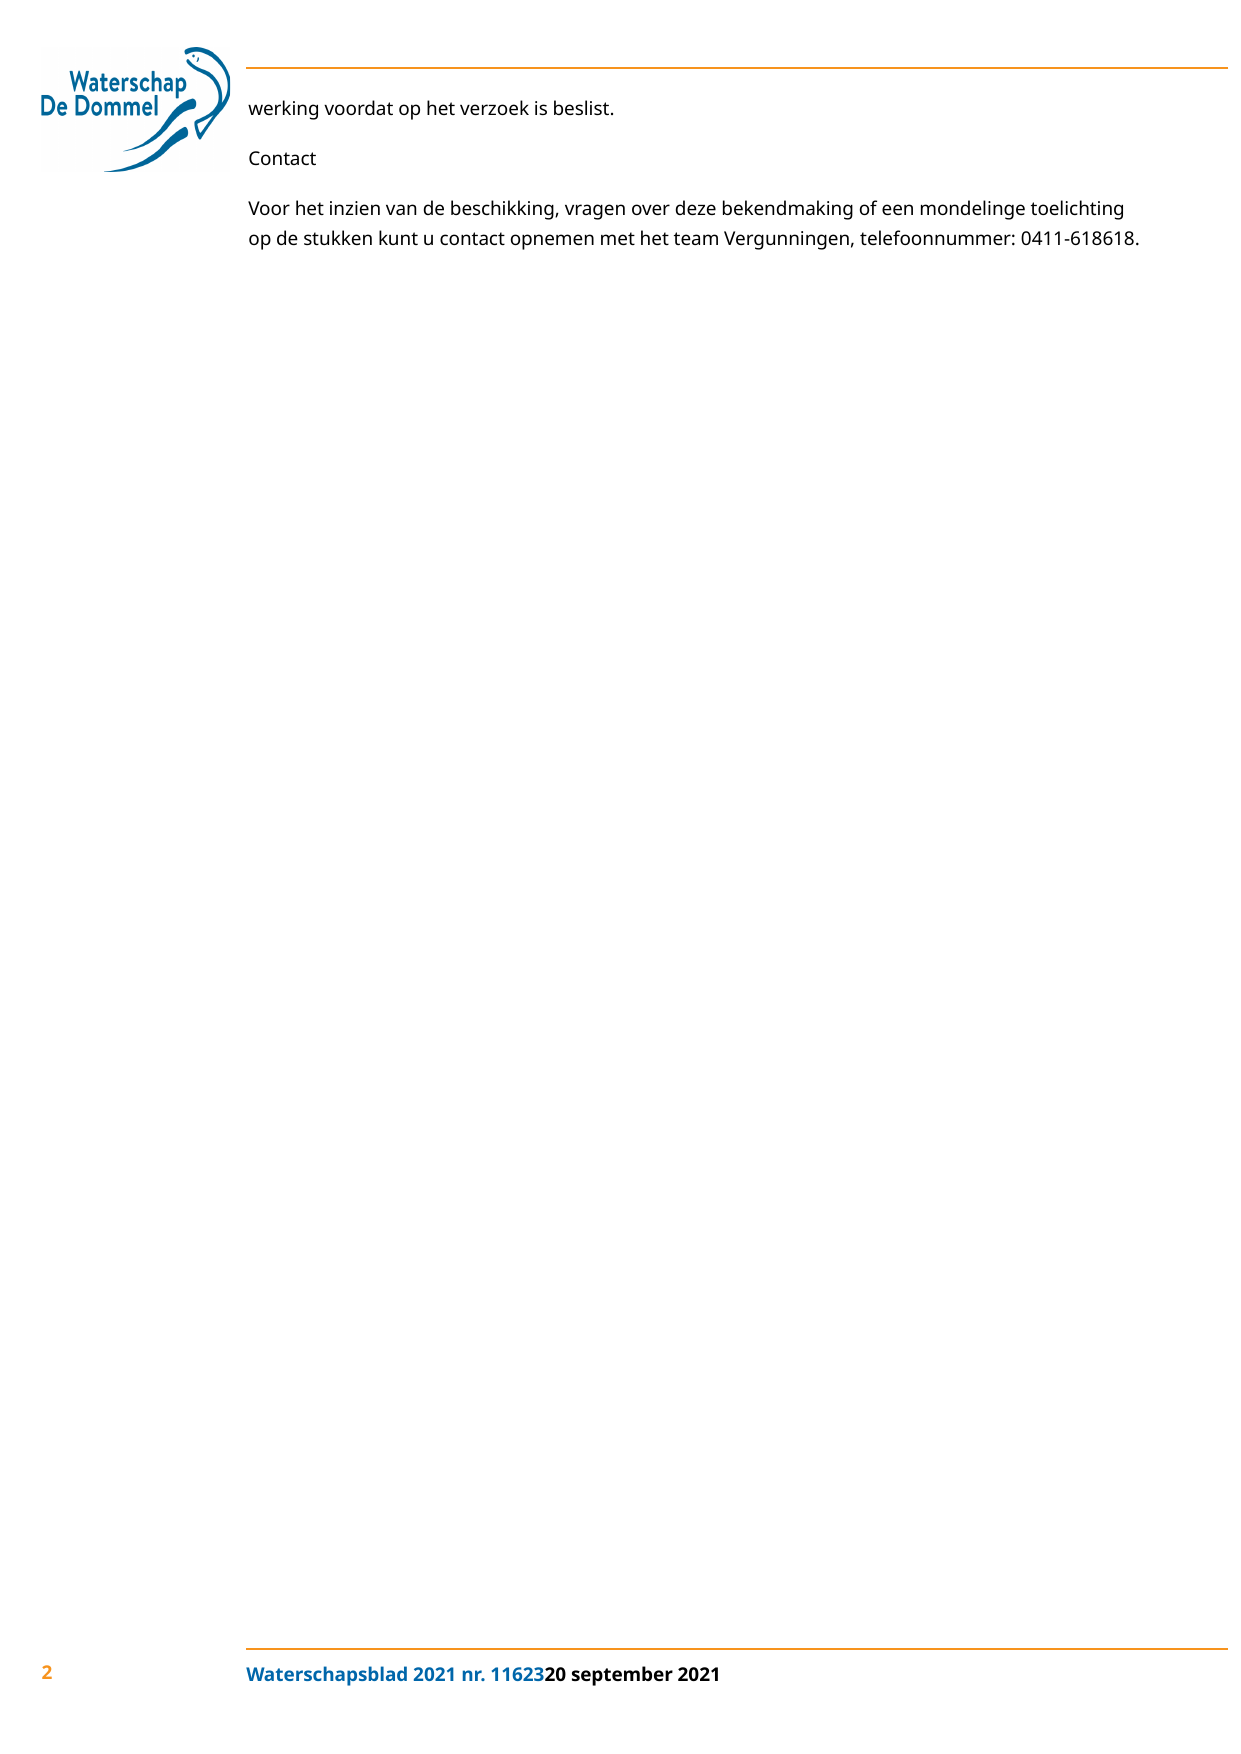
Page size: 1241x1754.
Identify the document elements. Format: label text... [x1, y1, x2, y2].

text werking voordat op het verzoek is beslist. [248, 95, 1152, 121]
picture [45, 99, 51, 111]
text Voor het inzien van de beschikking, vragen over deze bekendmaking of een mondelinge toelichting op de stukken kunt u contact opnemen met het team Vergunningen, telefoonnummer: 0411-618618. [248, 196, 1152, 251]
picture [204, 47, 231, 76]
picture [198, 118, 210, 131]
picture [41, 47, 231, 172]
text Contact [248, 145, 1152, 171]
